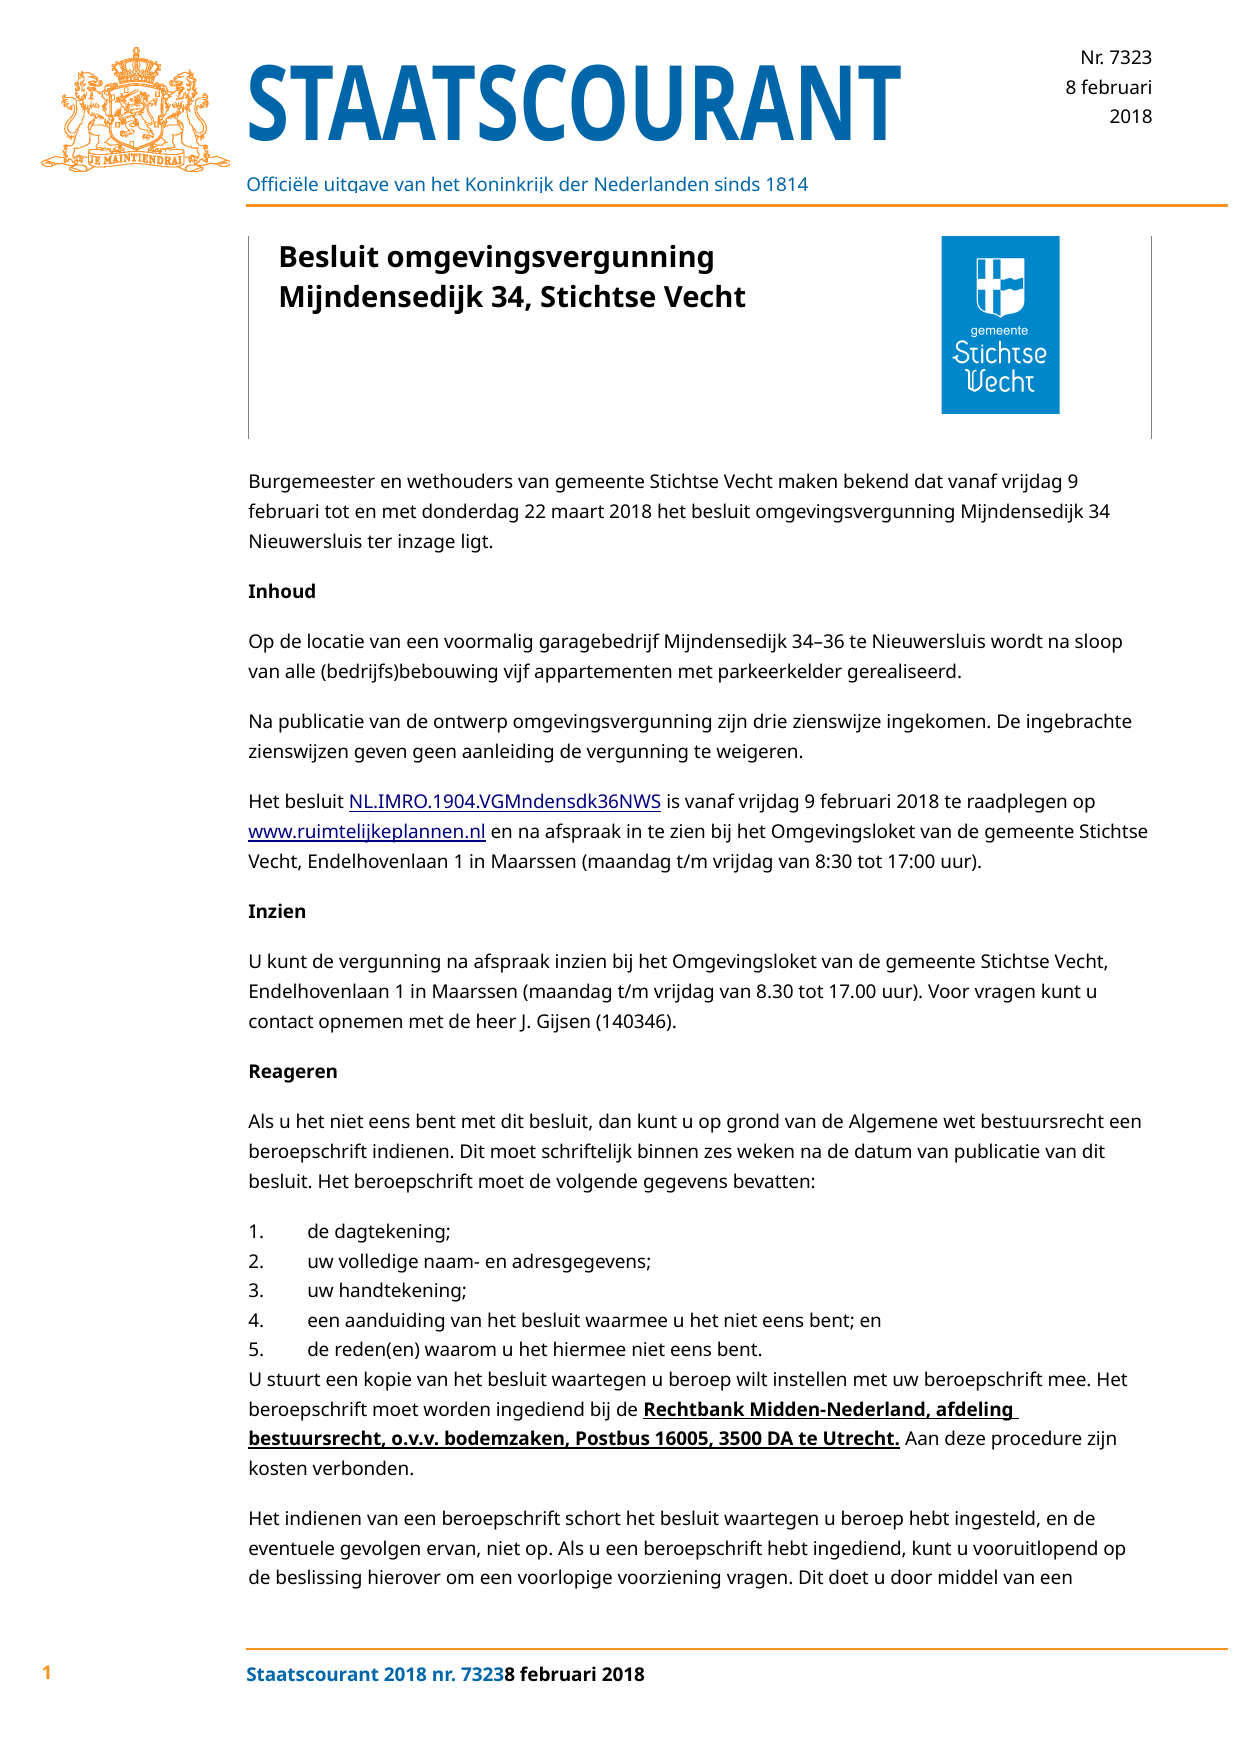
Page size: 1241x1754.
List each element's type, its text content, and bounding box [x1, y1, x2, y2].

text Als u het niet eens bent met dit besluit, dan kunt u op grond van de Algemene wet bestuursrecht een beroepschrift indienen. Dit moet schriftelijk binnen zes weken na de datum van publicatie van dit besluit. Het beroepschrift moet de volgende gegevens bevatten: [248, 1109, 1152, 1193]
text Inzien [248, 898, 1152, 924]
table_header Besluit omgevingsvergunning Mijndensedijk 34, Stichtse Vecht [249, 236, 850, 439]
text Het besluit NL.IMRO.1904.VGMndensdk36NWS is vanaf vrijdag 9 februari 2018 te raadplegen op www.ruimtelijkeplannen.nl en na afspraak in te zien bij het Omgevingsloket van de gemeente Stichtse Vecht, Endelhovenlaan 1 in Maarssen (maandag t/m vrijdag van 8:30 tot 17:00 uur). [248, 789, 1152, 873]
picture [971, 348, 977, 359]
table_header [850, 236, 941, 413]
text Het indienen van een beroepschrift schort het besluit waartegen u beroep hebt ingesteld, en de eventuele gevolgen ervan, niet op. Als u een beroepschrift hebt ingediend, kunt u vooruitlopend op de beslissing hierover om een voorlopige voorziening vragen. Dit doet u door middel van een [248, 1505, 1152, 1590]
list een aanduiding van het besluit waarmee u het niet eens bent; en [248, 1307, 1152, 1333]
picture [1027, 377, 1032, 389]
picture [1013, 370, 1020, 391]
text U kunt de vergunning na afspraak inzien bij het Omgevingsloket van de gemeente Stichtse Vecht, Endelhovenlaan 1 in Maarssen (maandag t/m vrijdag van 8.30 tot 17.00 uur). Voor vragen kunt u contact opnemen met de heer J. Gijsen (140346). [248, 949, 1152, 1033]
table_header [850, 414, 1151, 439]
picture [1000, 289, 1024, 317]
list uw handtekening; [248, 1277, 1152, 1303]
list de dagtekening; [248, 1218, 1152, 1244]
picture [1013, 348, 1019, 359]
text U stuurt een kopie van het besluit waartegen u beroep wilt instellen met uw beroepschrift mee. Het beroepschrift moet worden ingediend bij de Rechtbank Midden-Nederland, afdeling bestuursrecht, o.v.v. bodemzaken, Postbus 16005, 3500 DA te Utrecht. Aan deze procedure zijn kosten verbonden. [248, 1366, 1152, 1481]
text Burgemeester en wethouders van gemeente Stichtse Vecht maken bekend dat vanaf vrijdag 9 februari tot en met donderdag 22 maart 2018 het besluit omgevingsvergunning Mijndensedijk 34 Nieuwersluis ter inzage ligt. [248, 469, 1152, 553]
picture [1001, 259, 1024, 279]
text Reageren [248, 1058, 1152, 1084]
list uw volledige naam- en adresgegevens; [248, 1248, 1152, 1273]
table_header [1060, 236, 1151, 413]
text Na publicatie van de ontwerp omgevingsvergunning zijn drie zienswijze ingekomen. De ingebrachte zienswijzen geven geen aanleiding de vergunning te weigeren. [248, 709, 1152, 764]
text Inhoud [248, 578, 1152, 604]
text Op de locatie van een voormalig garagebedrijf Mijndensedijk 34–36 te Nieuwersluis wordt na sloop van alle (bedrijfs)bebouwing vijf appartementen met parkeerkelder gerealiseerd. [248, 629, 1152, 684]
picture [41, 47, 231, 172]
picture [977, 259, 1000, 313]
list de reden(en) waarom u het hiermee niet eens bent. [248, 1337, 1152, 1362]
